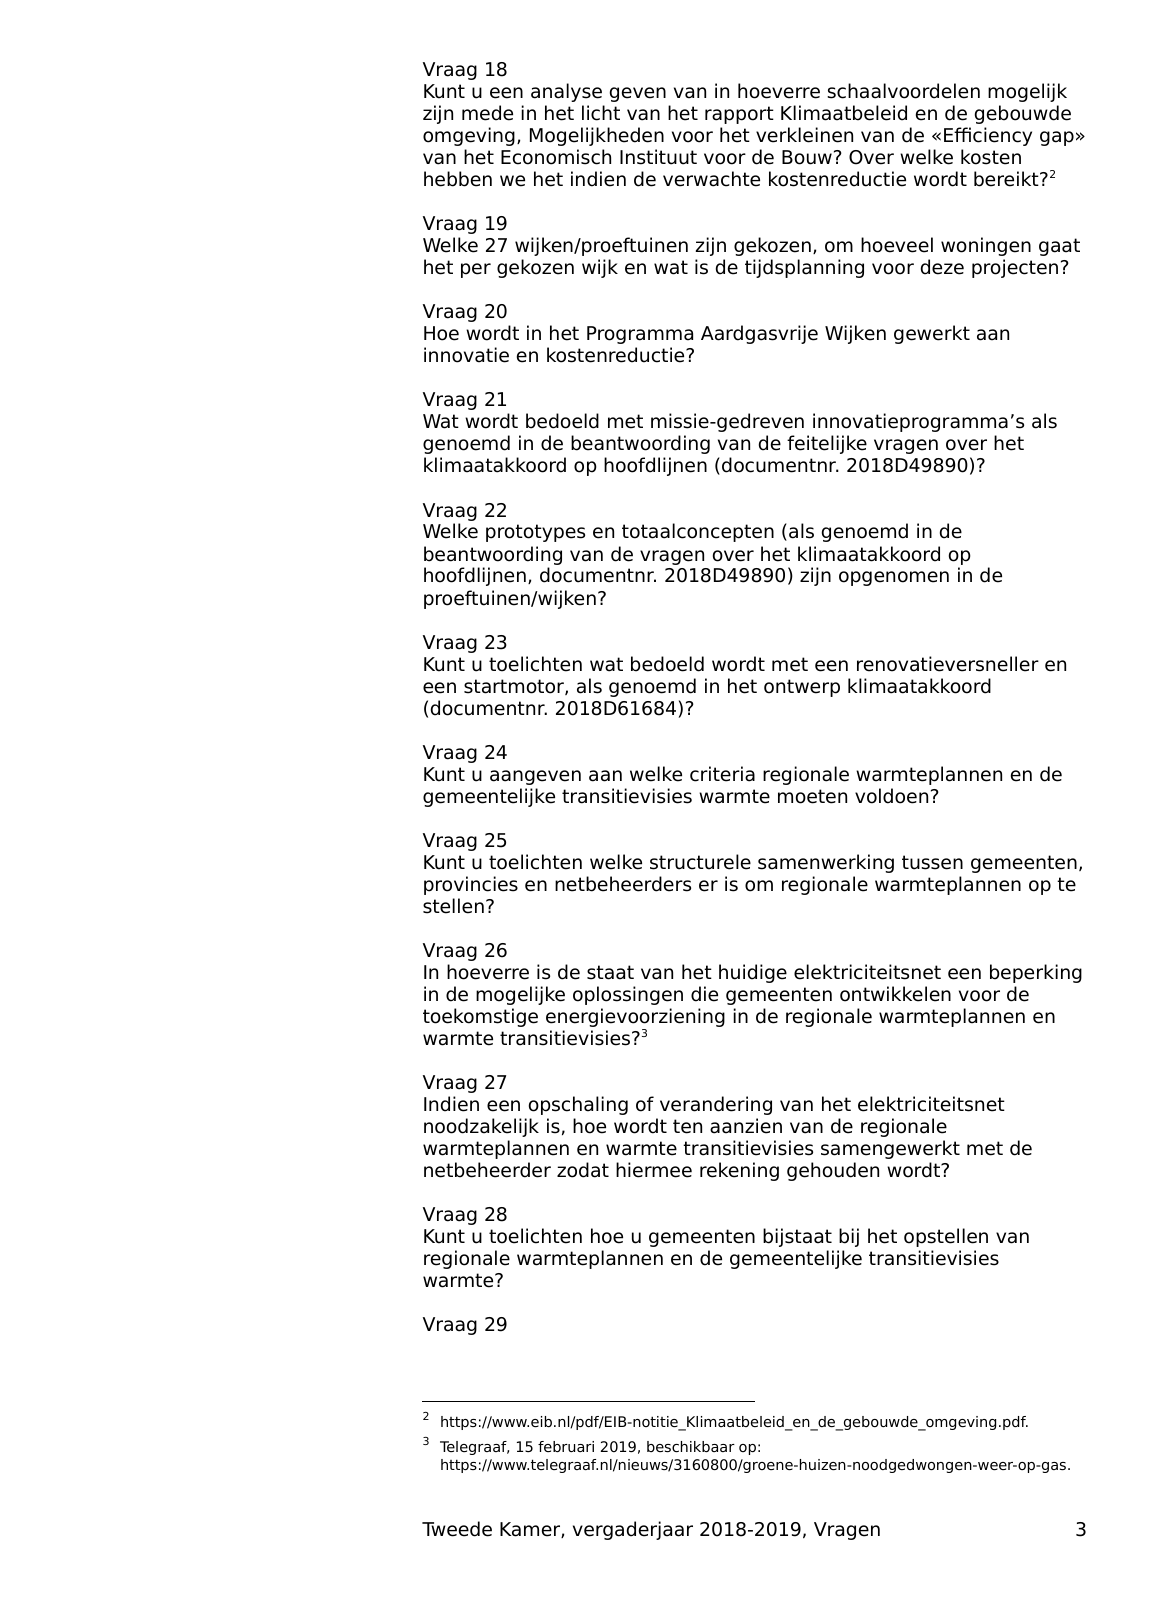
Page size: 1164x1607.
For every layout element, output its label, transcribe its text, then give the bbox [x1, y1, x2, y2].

text Vraag 27 [422, 1072, 1087, 1094]
text In hoeverre is de staat van het huidige elektriciteitsnet een beperking in de mogelijke oplossingen die gemeenten ontwikkelen voor de toekomstige energievoorziening in de regionale warmteplannen en warmte transitievisies? [422, 962, 1087, 1050]
text Kunt u toelichten hoe u gemeenten bijstaat bij het opstellen van regionale warmteplannen en de gemeentelijke transitievisies warmte? [422, 1226, 1087, 1292]
text Hoe wordt in het Programma Aardgasvrije Wijken gewerkt aan innovatie en kostenreductie? [422, 323, 1087, 367]
text Kunt u een analyse geven van in hoeverre schaalvoordelen mogelijk zijn mede in het licht van het rapport Klimaatbeleid en de gebouwde omgeving, Mogelijkheden voor het verkleinen van de «Efficiency gap» van het Economisch Instituut voor de Bouw? Over welke kosten hebben we het indien de verwachte kostenreductie wordt bereikt? [422, 81, 1087, 191]
text Welke 27 wijken/proeftuinen zijn gekozen, om hoeveel woningen gaat het per gekozen wijk en wat is de tijdsplanning voor deze projecten? [422, 235, 1087, 279]
text Vraag 29 [422, 1314, 1087, 1336]
text Telegraaf, 15 februari 2019, beschikbaar op: https://www.telegraaf.nl/nieuws/3160800/groene-huizen-noodgedwongen-weer-op-gas. [422, 1435, 1087, 1474]
text Vraag 28 [422, 1204, 1087, 1226]
text Vraag 23 [422, 632, 1087, 653]
text Welke prototypes en totaalconcepten (als genoemd in de beantwoording van de vragen over het klimaatakkoord op hoofdlijnen, documentnr. 2018D49890) zijn opgenomen in de proeftuinen/wijken? [422, 521, 1087, 609]
text Vraag 18 [422, 59, 1087, 81]
text Kunt u toelichten wat bedoeld wordt met een renovatieversneller en een startmotor, als genoemd in het ontwerp klimaatakkoord (documentnr. 2018D61684)? [422, 653, 1087, 719]
text https://www.eib.nl/pdf/EIB-notitie_Klimaatbeleid_en_de_gebouwde_omgeving.pdf. [422, 1410, 1087, 1432]
text Vraag 26 [422, 940, 1087, 962]
text Vraag 22 [422, 499, 1087, 521]
text Vraag 21 [422, 389, 1087, 411]
text Kunt u aangeven aan welke criteria regionale warmteplannen en de gemeentelijke transitievisies warmte moeten voldoen? [422, 764, 1087, 808]
text Wat wordt bedoeld met missie-gedreven innovatieprogramma’s als genoemd in de beantwoording van de feitelijke vragen over het klimaatakkoord op hoofdlijnen (documentnr. 2018D49890)? [422, 411, 1087, 477]
text Vraag 25 [422, 830, 1087, 852]
text Vraag 20 [422, 301, 1087, 323]
text Vraag 24 [422, 742, 1087, 764]
text Indien een opschaling of verandering van het elektriciteitsnet noodzakelijk is, hoe wordt ten aanzien van de regionale warmteplannen en warmte transitievisies samengewerkt met de netbeheerder zodat hiermee rekening gehouden wordt? [422, 1094, 1087, 1182]
text Kunt u toelichten welke structurele samenwerking tussen gemeenten, provincies en netbeheerders er is om regionale warmteplannen op te stellen? [422, 852, 1087, 918]
text Vraag 19 [422, 213, 1087, 235]
